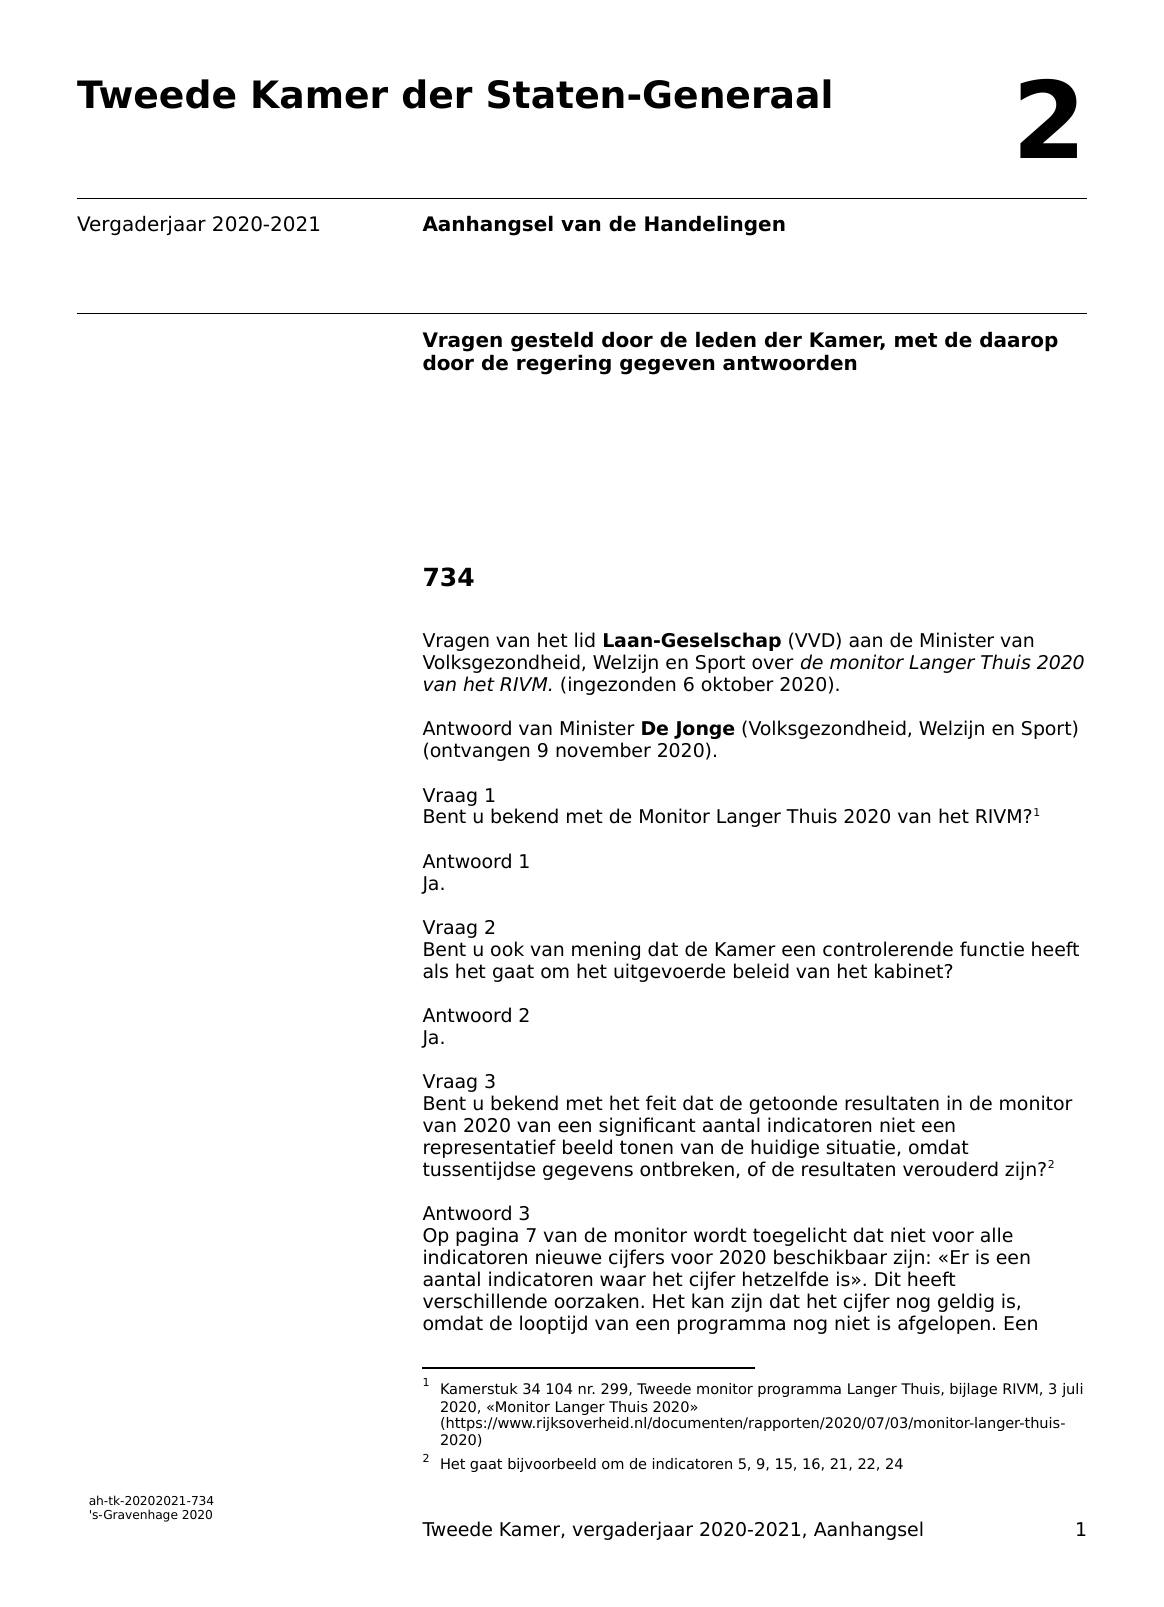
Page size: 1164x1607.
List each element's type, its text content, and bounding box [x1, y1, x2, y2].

text Antwoord 3 [422, 1203, 1087, 1225]
text Bent u bekend met de Monitor Langer Thuis 2020 van het RIVM? [422, 806, 1087, 828]
text ah-tk-20202021-734 [88, 1494, 323, 1508]
text Kamerstuk 34 104 nr. 299, Tweede monitor programma Langer Thuis, bijlage RIVM, 3 juli 2020, «Monitor Langer Thuis 2020» (https://www.rijksoverheid.nl/documenten/rapporten/2020/07/03/monitor-langer-thuis-2020) [422, 1377, 1087, 1449]
text Ja. [422, 873, 1087, 894]
text Ja. [422, 1027, 1087, 1049]
text Vraag 3 [422, 1071, 1087, 1093]
text 734 [422, 563, 1087, 592]
text 's-Gravenhage 2020 [88, 1508, 323, 1522]
table_header Tweede Kamer der Staten-Generaal [77, 59, 886, 198]
text Op pagina 7 van de monitor wordt toegelicht dat niet voor alle indicatoren nieuwe cijfers voor 2020 beschikbaar zijn: «Er is een aantal indicatoren waar het cijfer hetzelfde is». Dit heeft verschillende oorzaken. Het kan zijn dat het cijfer nog geldig is, omdat de looptijd van een programma nog niet is afgelopen. Een [422, 1225, 1087, 1335]
table_cell Vragen gesteld door de leden der Kamer, met de daarop door de regering gegeven antwoorden [422, 314, 1087, 375]
text Het gaat bijvoorbeeld om de indicatoren 5, 9, 15, 16, 21, 22, 24 [422, 1452, 1087, 1474]
text Bent u bekend met het feit dat de getoonde resultaten in de monitor van 2020 van een significant aantal indicatoren niet een representatief beeld tonen van de huidige situatie, omdat tussentijdse gegevens ontbreken, of de resultaten verouderd zijn? [422, 1093, 1087, 1181]
text Vraag 2 [422, 917, 1087, 939]
text Vraag 1 [422, 784, 1087, 806]
table_header 2 [886, 59, 1087, 198]
text Antwoord 2 [422, 1005, 1087, 1027]
text Bent u ook van mening dat de Kamer een controlerende functie heeft als het gaat om het uitgevoerde beleid van het kabinet? [422, 939, 1087, 983]
text Antwoord van Minister De Jonge (Volksgezondheid, Welzijn en Sport) (ontvangen 9 november 2020). [422, 718, 1087, 762]
table_cell Vergaderjaar 2020-2021 [77, 199, 422, 313]
text Antwoord 1 [422, 851, 1087, 873]
table_cell [77, 314, 422, 375]
text Vragen van het lid Laan-Geselschap (VVD) aan de Minister van Volksgezondheid, Welzijn en Sport over de monitor Langer Thuis 2020 van het RIVM. (ingezonden 6 oktober 2020). [422, 630, 1087, 696]
table_cell Aanhangsel van de Handelingen [422, 199, 1087, 313]
